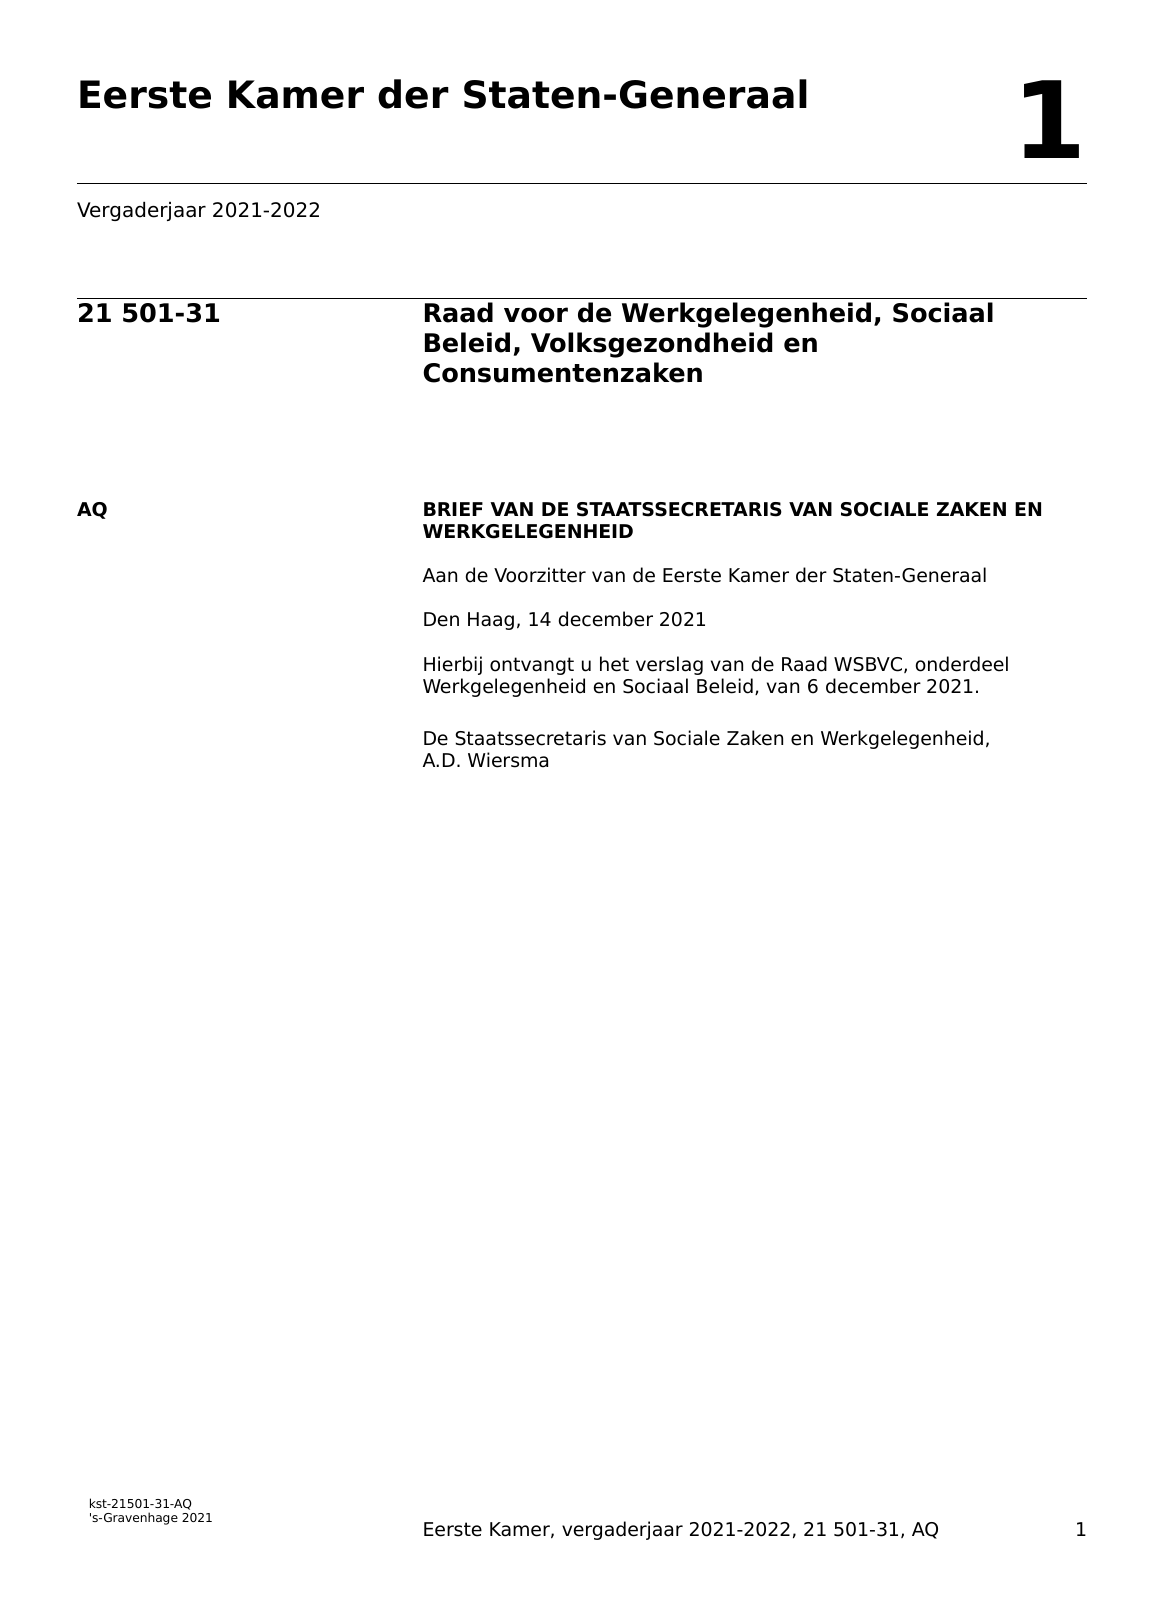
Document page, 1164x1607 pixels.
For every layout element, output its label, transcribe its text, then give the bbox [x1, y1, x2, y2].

subtitle 21 501-31 Raad voor de Werkgelegenheid, Sociaal Beleid, Volksgezondheid en Consumentenzaken [77, 299, 1087, 388]
text 's-Gravenhage 2021 [88, 1511, 323, 1525]
table_cell Vergaderjaar 2021-2022 [77, 184, 1087, 298]
subtitle AQ BRIEF VAN DE STAATSSECRETARIS VAN SOCIALE ZAKEN EN WERKGELEGENHEID [77, 499, 1087, 543]
text Hierbij ontvangt u het verslag van de Raad WSBVC, onderdeel Werkgelegenheid en Sociaal Beleid, van 6 december 2021. [422, 653, 1087, 697]
table_header Eerste Kamer der Staten-Generaal [77, 59, 886, 183]
text kst-21501-31-AQ [88, 1497, 323, 1511]
table_header 1 [886, 59, 1087, 183]
text De Staatssecretaris van Sociale Zaken en Werkgelegenheid, A.D. Wiersma [422, 727, 1087, 771]
text Aan de Voorzitter van de Eerste Kamer der Staten-Generaal [422, 565, 1087, 587]
text Den Haag, 14 december 2021 [422, 609, 1087, 631]
